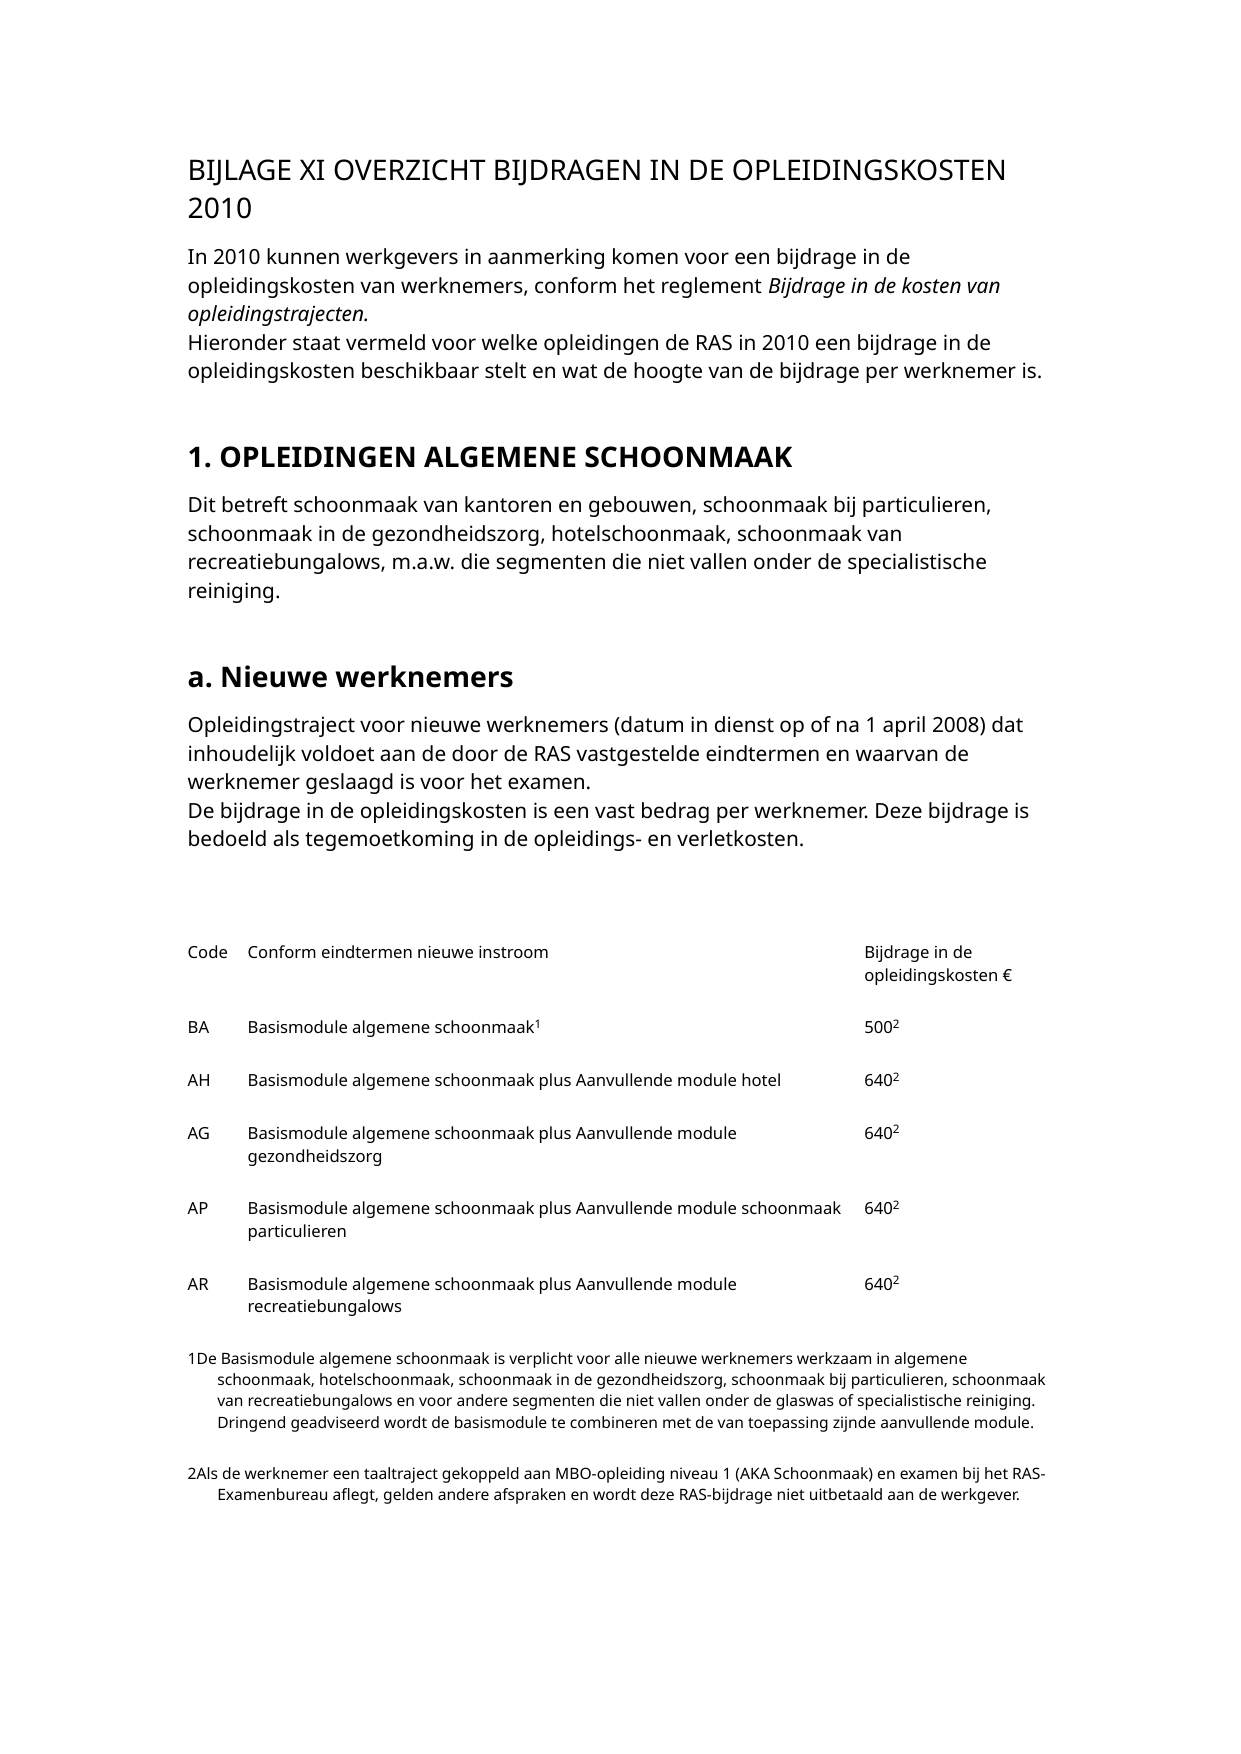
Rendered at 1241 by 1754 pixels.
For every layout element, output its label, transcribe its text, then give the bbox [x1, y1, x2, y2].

subtitle a. Nieuwe werknemers [187, 657, 1053, 696]
table_cell AP [188, 1197, 247, 1272]
text Hieronder staat vermeld voor welke opleidingen de RAS in 2010 een bijdrage in de opleidingskosten beschikbaar stelt en wat de hoogte van de bijdrage per werknemer is. [187, 328, 1053, 384]
table_cell AG [188, 1121, 247, 1197]
table_cell Basismodule algemene schoonmaak plus Aanvullende module recreatiebungalows [248, 1272, 864, 1348]
text Dit betreft schoonmaak van kantoren en gebouwen, schoonmaak bij particulieren, schoonmaak in de gezondheidszorg, hotelschoonmaak, schoonmaak van recreatiebungalows, m.a.w. die segmenten die niet vallen onder de specialistische reiniging. [187, 491, 1053, 604]
table_cell AR [188, 1272, 247, 1348]
table_cell Basismodule algemene schoonmaak plus Aanvullende module gezondheidszorg [248, 1121, 864, 1197]
table_header Code [188, 941, 247, 1016]
text In 2010 kunnen werkgevers in aanmerking komen voor een bijdrage in de opleidingskosten van werknemers, conform het reglement Bijdrage in de kosten van opleidingstrajecten. [187, 242, 1053, 328]
subtitle 1. OPLEIDINGEN ALGEMENE SCHOONMAAK [187, 437, 1053, 476]
table_cell 6402 [864, 1069, 1053, 1121]
table_cell 6402 [864, 1197, 1053, 1272]
table_cell BA [188, 1016, 247, 1069]
text Opleidingstraject voor nieuwe werknemers (datum in dienst op of na 1 april 2008) dat inhoudelijk voldoet aan de door de RAS vastgestelde eindtermen en waarvan de werknemer geslaagd is voor het examen. [187, 711, 1053, 796]
table_header Bijdrage in de opleidingskosten € [864, 941, 1053, 1016]
table_cell Basismodule algemene schoonmaak1 [248, 1016, 864, 1069]
table_cell 6402 [864, 1272, 1053, 1348]
table_cell 6402 [864, 1121, 1053, 1197]
table_cell 5002 [864, 1016, 1053, 1069]
table_cell 1De Basismodule algemene schoonmaak is verplicht voor alle nieuwe werknemers werkzaam in algemene schoonmaak, hotelschoonmaak, schoonmaak in de gezondheidszorg, schoonmaak bij particulieren, schoonmaak van recreatiebungalows en voor andere segmenten die niet vallen onder de glaswas of specialistische reiniging. Dringend geadviseerd wordt de basismodule te combineren met de van toepassing zijnde aanvullende module. 2Als de werknemer een taaltraject gekoppeld aan MBO-opleiding niveau 1 (AKA Schoonmaak) en examen bij het RAS-Examenbureau aflegt, gelden andere afspraken en wordt deze RAS-bijdrage niet uitbetaald aan de werkgever. [188, 1348, 1053, 1535]
table_cell AH [188, 1069, 247, 1121]
table_cell Basismodule algemene schoonmaak plus Aanvullende module schoonmaak particulieren [248, 1197, 864, 1272]
table_cell Basismodule algemene schoonmaak plus Aanvullende module hotel [248, 1069, 864, 1121]
text De bijdrage in de opleidingskosten is een vast bedrag per werknemer. Deze bijdrage is bedoeld als tegemoetkoming in de opleidings- en verletkosten. [187, 796, 1053, 853]
table_header Conform eindtermen nieuwe instroom [248, 941, 864, 1016]
subtitle BIJLAGE XI OVERZICHT BIJDRAGEN IN DE OPLEIDINGSKOSTEN 2010 [187, 150, 1053, 227]
